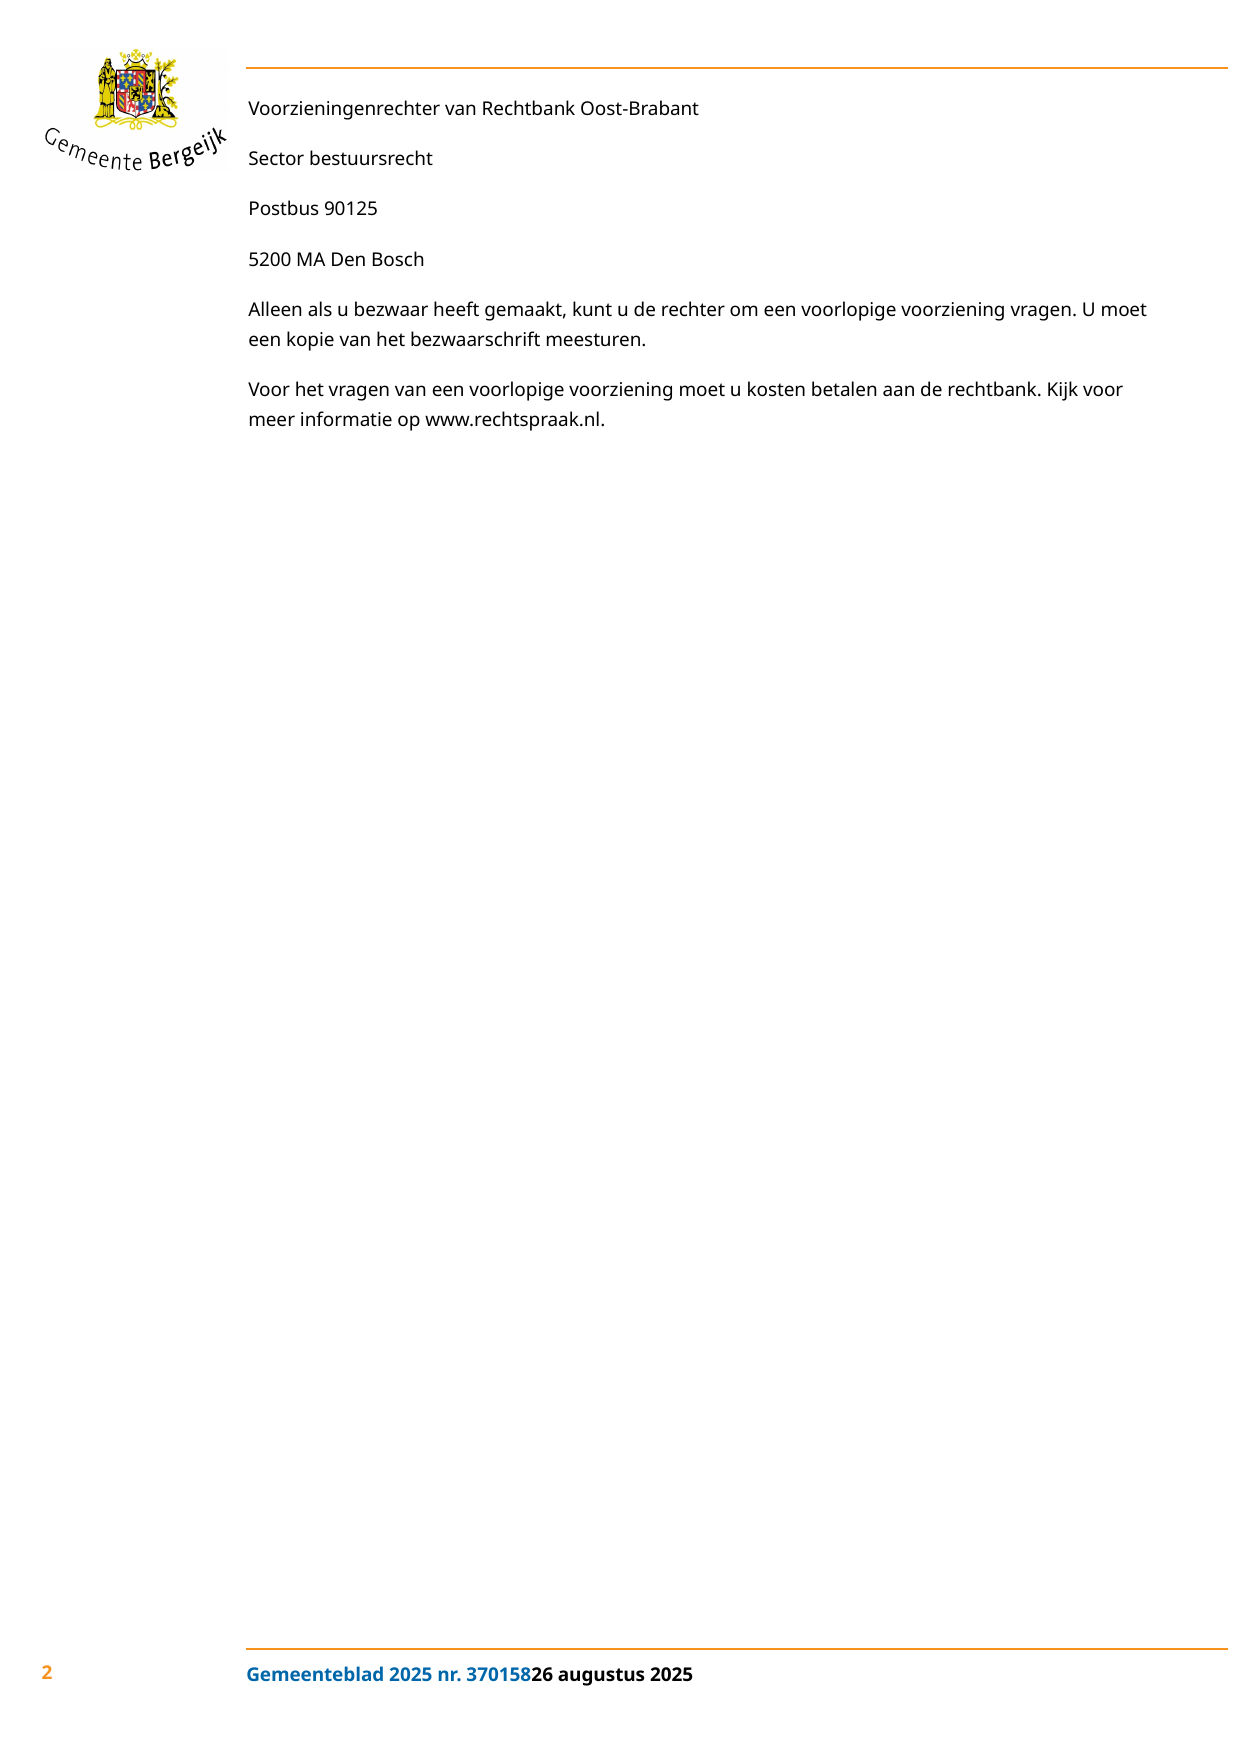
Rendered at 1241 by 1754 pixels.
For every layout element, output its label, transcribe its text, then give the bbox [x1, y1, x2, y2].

text 5200 MA Den Bosch [248, 246, 1152, 272]
text Voorzieningenrechter van Rechtbank Oost-Brabant [248, 95, 1152, 121]
text Alleen als u bezwaar heeft gemaakt, kunt u de rechter om een voorlopige voorziening vragen. U moet een kopie van het bezwaarschrift meesturen. [248, 296, 1152, 352]
text Sector bestuursrecht [248, 145, 1152, 171]
picture [41, 47, 231, 172]
text Voor het vragen van een voorlopige voorziening moet u kosten betalen aan de rechtbank. Kijk voor meer informatie op www.rechtspraak.nl. [248, 376, 1152, 432]
text Postbus 90125 [248, 196, 1152, 221]
